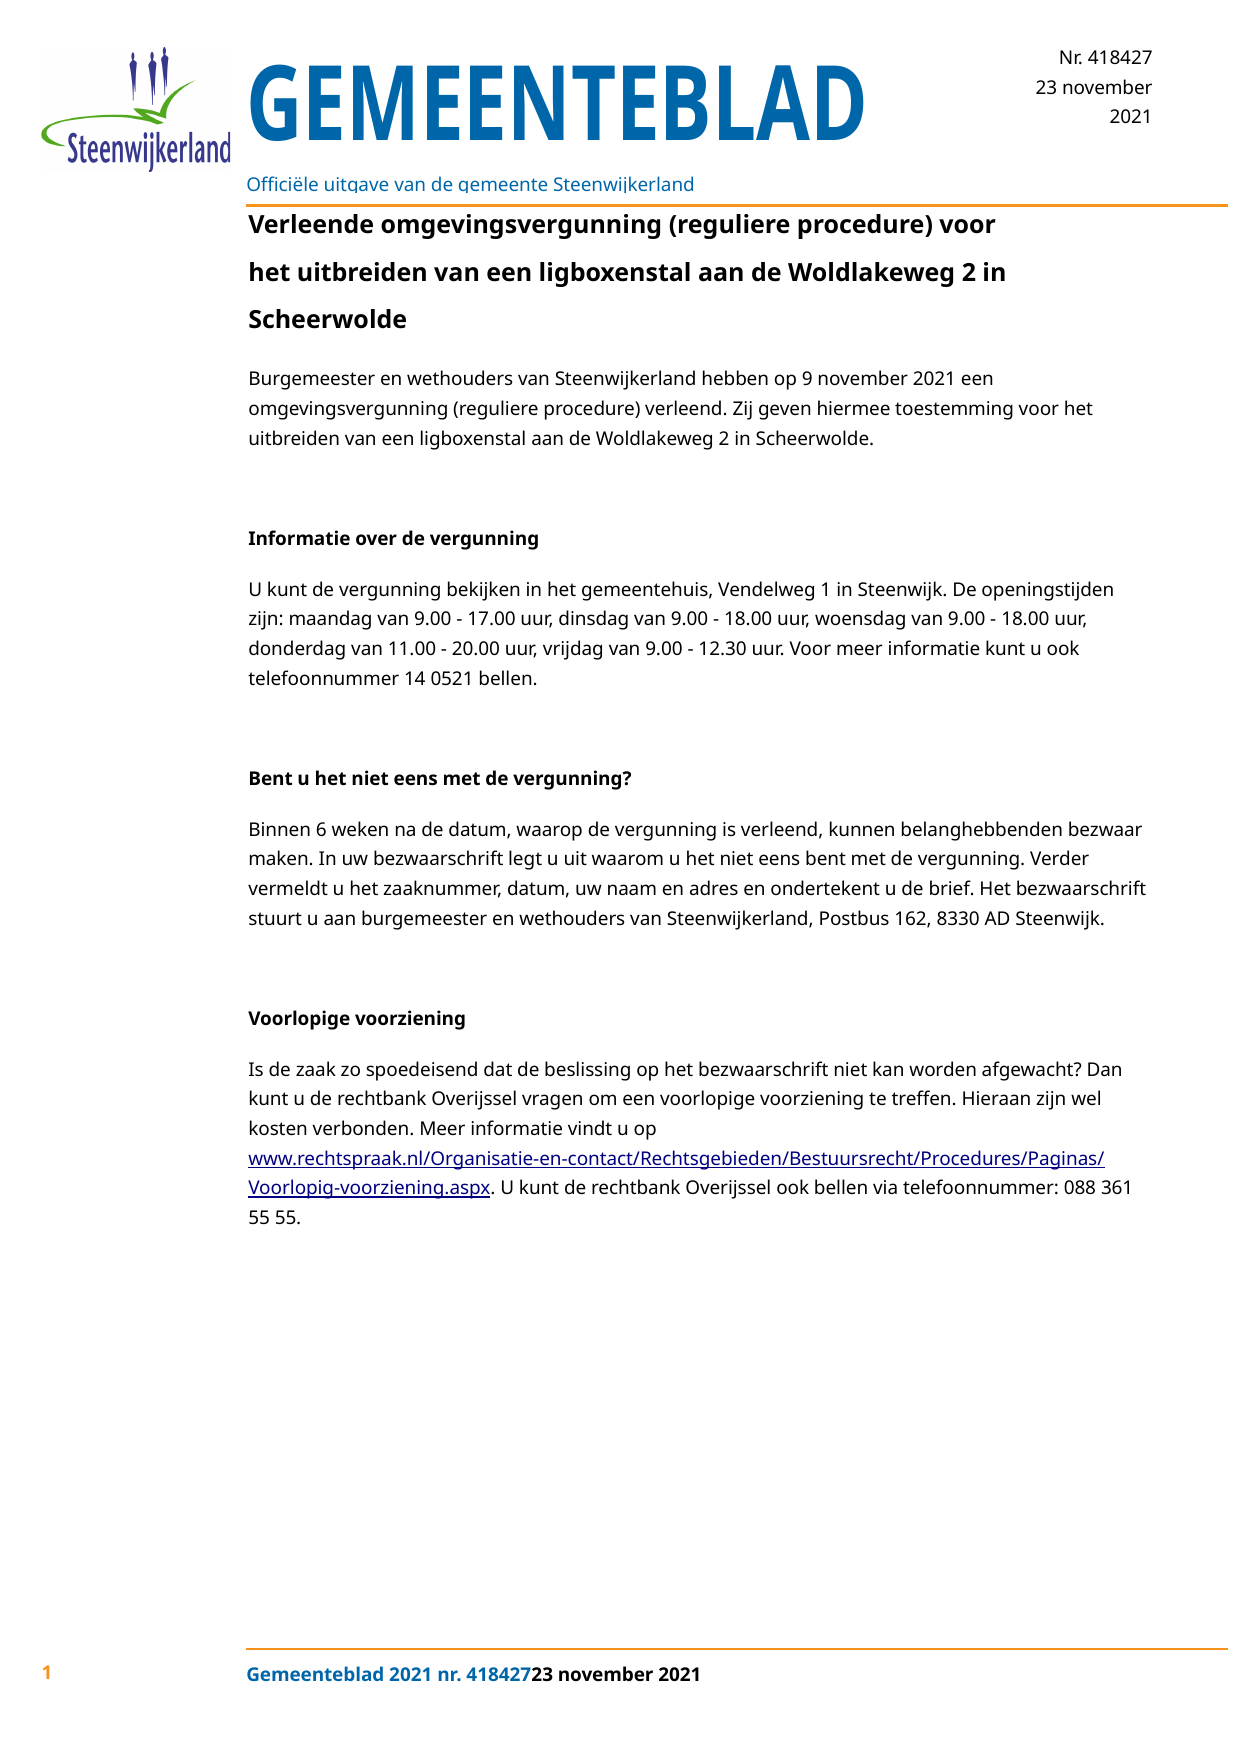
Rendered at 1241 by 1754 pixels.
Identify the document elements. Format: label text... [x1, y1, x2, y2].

text U kunt de vergunning bekijken in het gemeentehuis, Vendelweg 1 in Steenwijk. De openingstijden zijn: maandag van 9.00 - 17.00 uur, dinsdag van 9.00 - 18.00 uur, woensdag van 9.00 - 18.00 uur, donderdag van 11.00 - 20.00 uur, vrijdag van 9.00 - 12.30 uur. Voor meer informatie kunt u ook telefoonnummer 14 0521 bellen. [248, 576, 1152, 690]
picture [41, 47, 231, 172]
text Verleende omgevingsvergunning (reguliere procedure) voor het uitbreiden van een ligboxenstal aan de Woldlakeweg 2 in Scheerwolde [248, 207, 1152, 336]
text Informatie over de vergunning [248, 526, 1152, 551]
text Is de zaak zo spoedeisend dat de beslissing op het bezwaarschrift niet kan worden afgewacht? Dan kunt u de rechtbank Overijssel vragen om een voorlopige voorziening te treffen. Hieraan zijn wel kosten verbonden. Meer informatie vindt u op www.rechtspraak.nl/Organisatie-en-contact/Rechtsgebieden/Bestuursrecht/Procedures/Paginas/Voorlopig-voorziening.aspx. U kunt de rechtbank Overijssel ook bellen via telefoonnummer: 088 361 55 55. [248, 1056, 1152, 1229]
text Binnen 6 weken na de datum, waarop de vergunning is verleend, kunnen belanghebbenden bezwaar maken. In uw bezwaarschrift legt u uit waarom u het niet eens bent met de vergunning. Verder vermeldt u het zaaknummer, datum, uw naam en adres en ondertekent u de brief. Het bezwaarschrift stuurt u aan burgemeester en wethouders van Steenwijkerland, Postbus 162, 8330 AD Steenwijk. [248, 816, 1152, 930]
text Voorlopige voorziening [248, 1006, 1152, 1031]
text Burgemeester en wethouders van Steenwijkerland hebben op 9 november 2021 een omgevingsvergunning (reguliere procedure) verleend. Zij geven hiermee toestemming voor het uitbreiden van een ligboxenstal aan de Woldlakeweg 2 in Scheerwolde. [248, 366, 1152, 450]
text Bent u het niet eens met de vergunning? [248, 766, 1152, 791]
